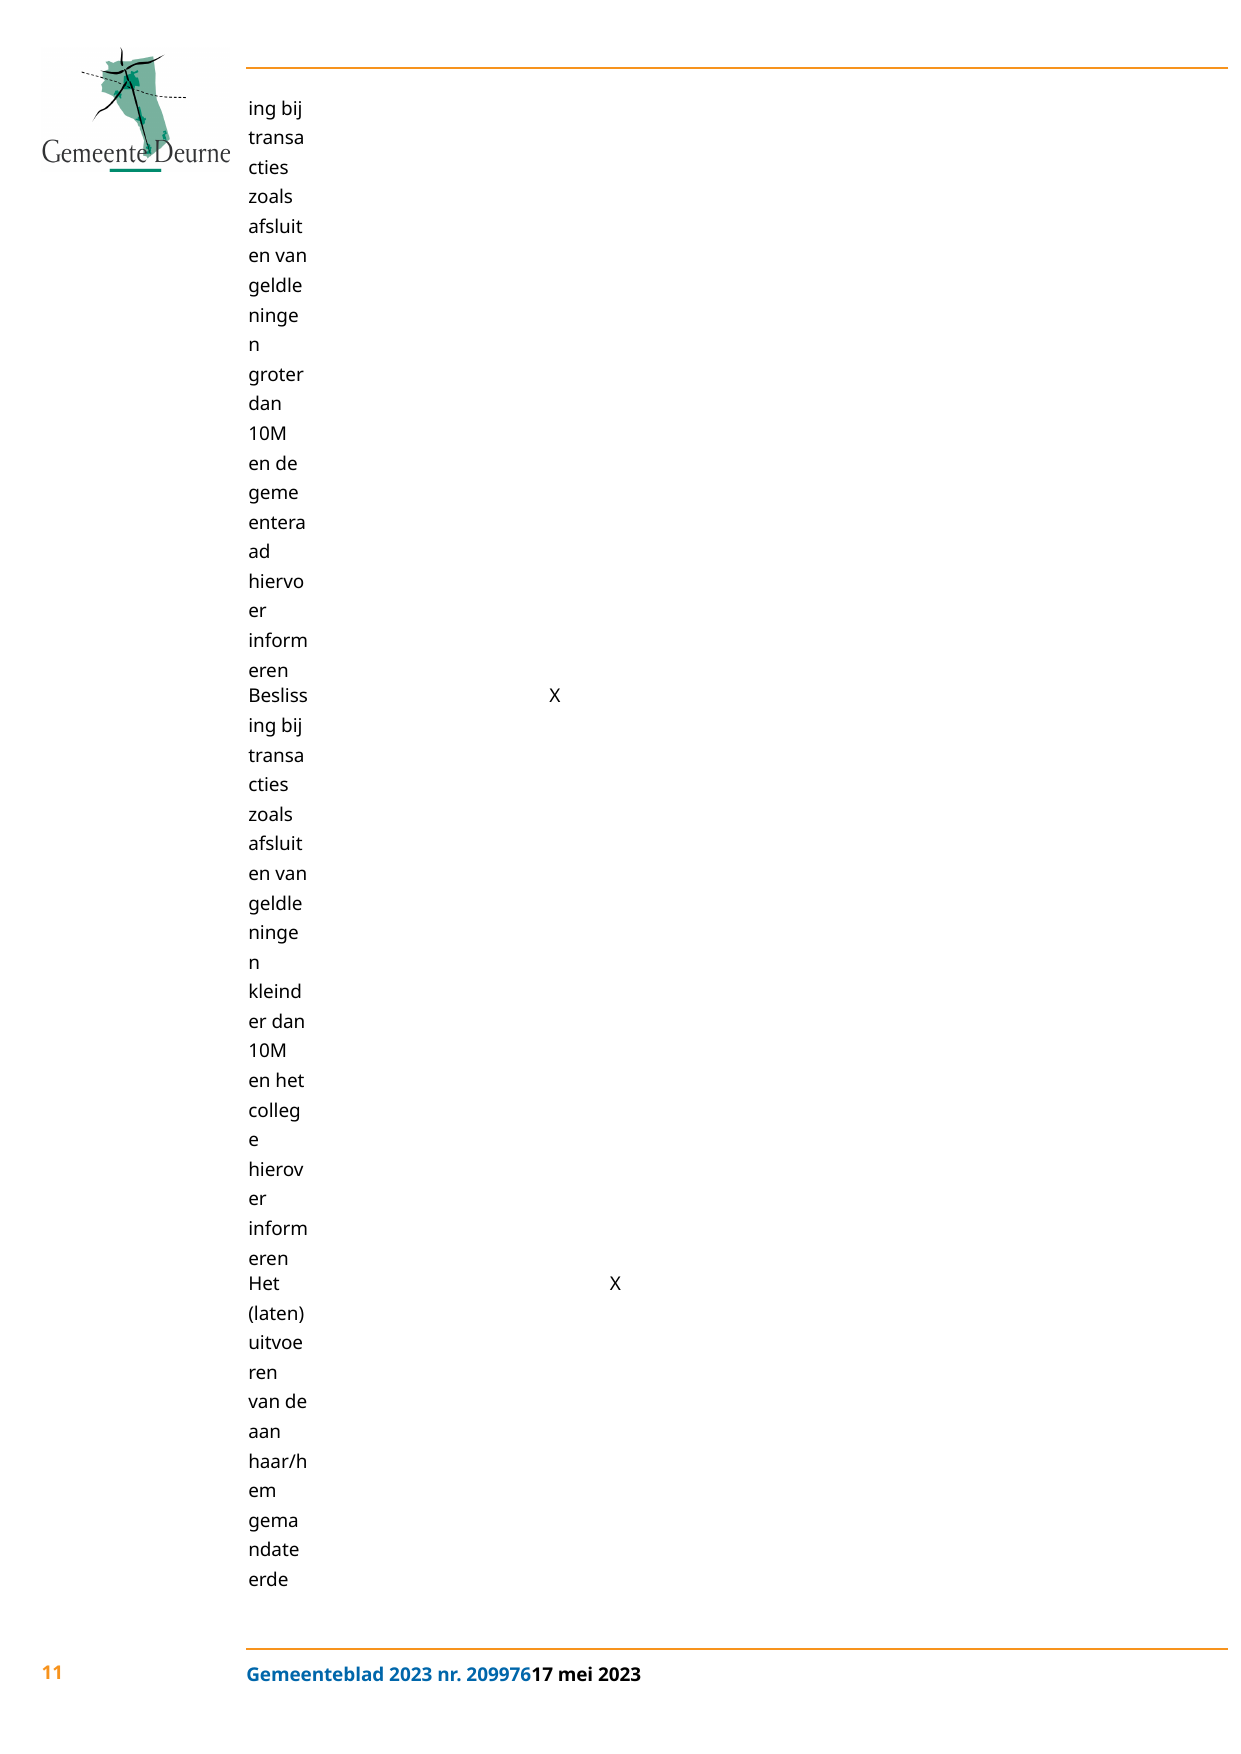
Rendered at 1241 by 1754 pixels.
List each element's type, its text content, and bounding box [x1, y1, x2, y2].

table_cell [429, 1270, 489, 1592]
table_cell [489, 95, 549, 683]
table_cell X [549, 683, 609, 1270]
table_cell [369, 1270, 429, 1592]
table_cell [971, 1270, 1031, 1592]
table_cell [971, 95, 1031, 683]
table_cell [1031, 683, 1091, 1270]
table_cell [489, 683, 549, 1270]
table_cell [1031, 1270, 1091, 1592]
table_cell [911, 95, 971, 683]
picture [41, 47, 231, 172]
table_cell [489, 1270, 549, 1592]
table_cell [1091, 1270, 1152, 1592]
table_cell [610, 95, 670, 683]
table_cell X [610, 1270, 670, 1592]
table_cell [1091, 95, 1152, 683]
table_cell [549, 1270, 609, 1592]
table_cell [1031, 95, 1091, 683]
table_cell ing bij transacties zoals afsluiten van geldleningen groter dan 10M en de gemeenteraad hiervoer informeren [248, 95, 308, 683]
table_cell [369, 95, 429, 683]
table_cell [670, 1270, 730, 1592]
table_cell [670, 683, 730, 1270]
table_cell [308, 683, 368, 1270]
table_cell [911, 683, 971, 1270]
table_cell [971, 683, 1031, 1270]
table_cell Beslissing bij transacties zoals afsluiten van geldleningen kleinder dan 10M en het college hierover informeren [248, 683, 308, 1270]
table_cell [850, 1270, 911, 1592]
table_cell [730, 1270, 790, 1592]
table_cell [429, 95, 489, 683]
table_cell [911, 1270, 971, 1592]
table_cell [790, 95, 850, 683]
table_cell [670, 95, 730, 683]
table_cell [429, 683, 489, 1270]
table_cell [850, 95, 911, 683]
table_cell [549, 95, 609, 683]
table_cell [850, 683, 911, 1270]
table_cell [308, 95, 368, 683]
table_cell [790, 683, 850, 1270]
table_cell [308, 1270, 368, 1592]
table_cell Het (laten) uitvoeren van de aan haar/hem gemandateerde [248, 1270, 308, 1592]
table_cell [790, 1270, 850, 1592]
table_cell [730, 683, 790, 1270]
table_cell [1091, 683, 1152, 1270]
table_cell [730, 95, 790, 683]
table_cell [610, 683, 670, 1270]
table_cell [369, 683, 429, 1270]
